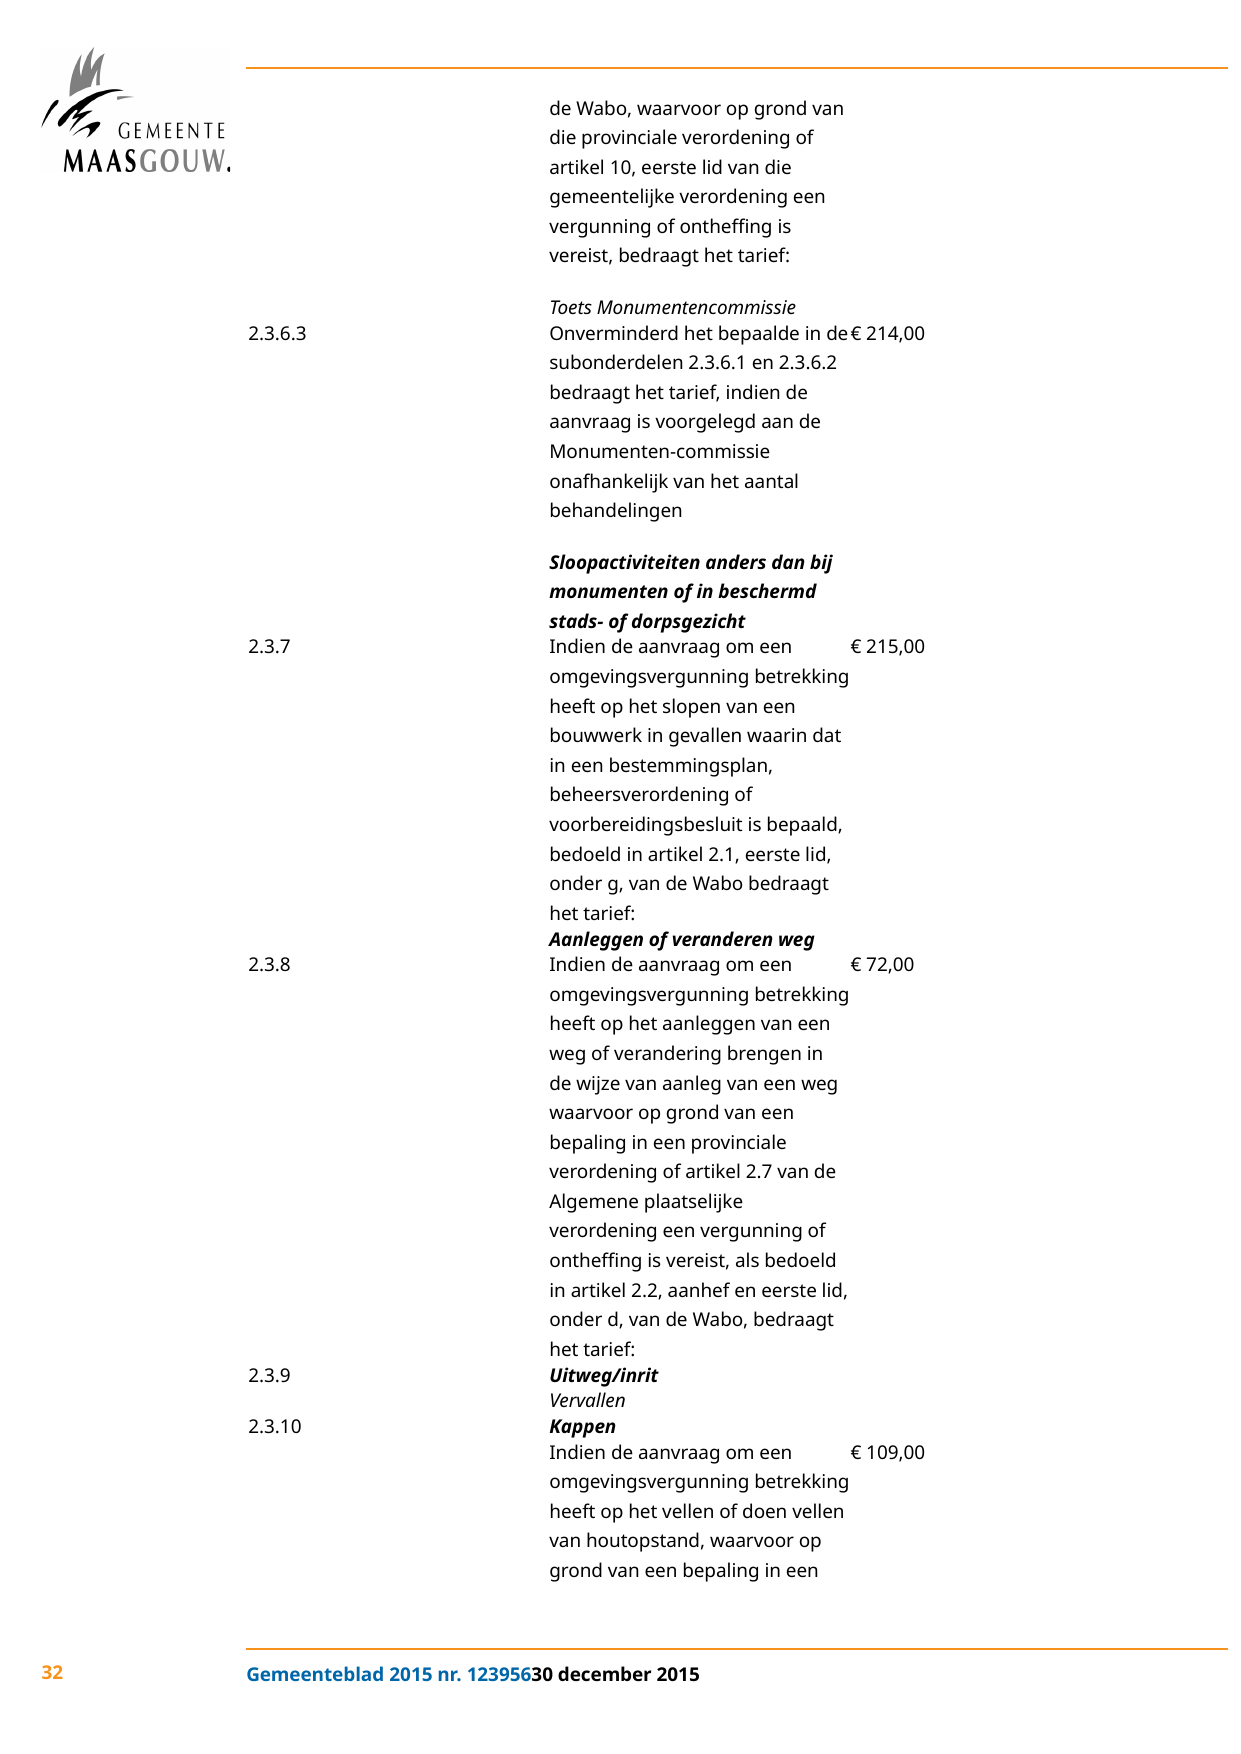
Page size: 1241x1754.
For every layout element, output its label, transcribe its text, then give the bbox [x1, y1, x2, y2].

table_cell [850, 523, 1152, 549]
table_cell [850, 269, 1152, 294]
picture [41, 47, 231, 172]
table_cell Indien de aanvraag om een omgevingsvergunning betrekking heeft op het vellen of doen vellen van houtopstand, waarvoor op grond van een bepaling in een [549, 1439, 850, 1583]
table_cell [248, 926, 549, 951]
table_cell de Wabo, waarvoor op grond van die provinciale verordening of artikel 10, eerste lid van die gemeentelijke verordening een vergunning of ontheffing is vereist, bedraagt het tarief: [549, 95, 850, 268]
table_cell Vervallen [549, 1388, 850, 1413]
table_cell [248, 549, 549, 634]
table_cell [248, 269, 549, 294]
table_cell 2.3.8 [248, 951, 549, 1362]
table_cell Indien de aanvraag om een omgevingsvergunning betrekking heeft op het aanleggen van een weg of verandering brengen in de wijze van aanleg van een weg waarvoor op grond van een bepaling in een provinciale verordening of artikel 2.7 van de Algemene plaatselijke verordening een vergunning of ontheffing is vereist, als bedoeld in artikel 2.2, aanhef en eerste lid, onder d, van de Wabo, bedraagt het tarief: [549, 951, 850, 1362]
table_cell [850, 1388, 1152, 1413]
table_cell Kappen [549, 1413, 850, 1439]
table_cell Onverminderd het bepaalde in de subonderdelen 2.3.6.1 en 2.3.6.2 bedraagt het tarief, indien de aanvraag is voorgelegd aan de Monumenten-commissie onafhankelijk van het aantal behandelingen [549, 320, 850, 523]
table_cell Indien de aanvraag om een omgevingsvergunning betrekking heeft op het slopen van een bouwwerk in gevallen waarin dat in een bestemmingsplan, beheersverordening of voorbereidingsbesluit is bepaald, bedoeld in artikel 2.1, eerste lid, onder g, van de Wabo bedraagt het tarief: [549, 634, 850, 926]
table_cell [850, 1362, 1152, 1387]
table_cell [850, 294, 1152, 320]
table_cell € 109,00 [850, 1439, 1152, 1583]
table_cell [248, 523, 549, 549]
table_cell € 72,00 [850, 951, 1152, 1362]
table_cell [850, 95, 1152, 268]
table_cell 2.3.9 [248, 1362, 549, 1387]
table_cell [850, 1413, 1152, 1439]
table_cell [850, 926, 1152, 951]
table_cell 2.3.7 [248, 634, 549, 926]
table_cell Uitweg/inrit [549, 1362, 850, 1387]
table_cell [549, 523, 850, 549]
table_cell [248, 294, 549, 320]
table_cell Sloopactiviteiten anders dan bij monumenten of in beschermd stads- of dorpsgezicht [549, 549, 850, 634]
table_cell [248, 95, 549, 268]
table_cell € 214,00 [850, 320, 1152, 523]
table_cell Aanleggen of veranderen weg [549, 926, 850, 951]
table_cell [850, 549, 1152, 634]
table_cell € 215,00 [850, 634, 1152, 926]
table_cell [248, 1439, 549, 1583]
table_cell [549, 269, 850, 294]
table_cell 2.3.10 [248, 1413, 549, 1439]
table_cell 2.3.6.3 [248, 320, 549, 523]
table_cell Toets Monumentencommissie [549, 294, 850, 320]
table_cell [248, 1388, 549, 1413]
